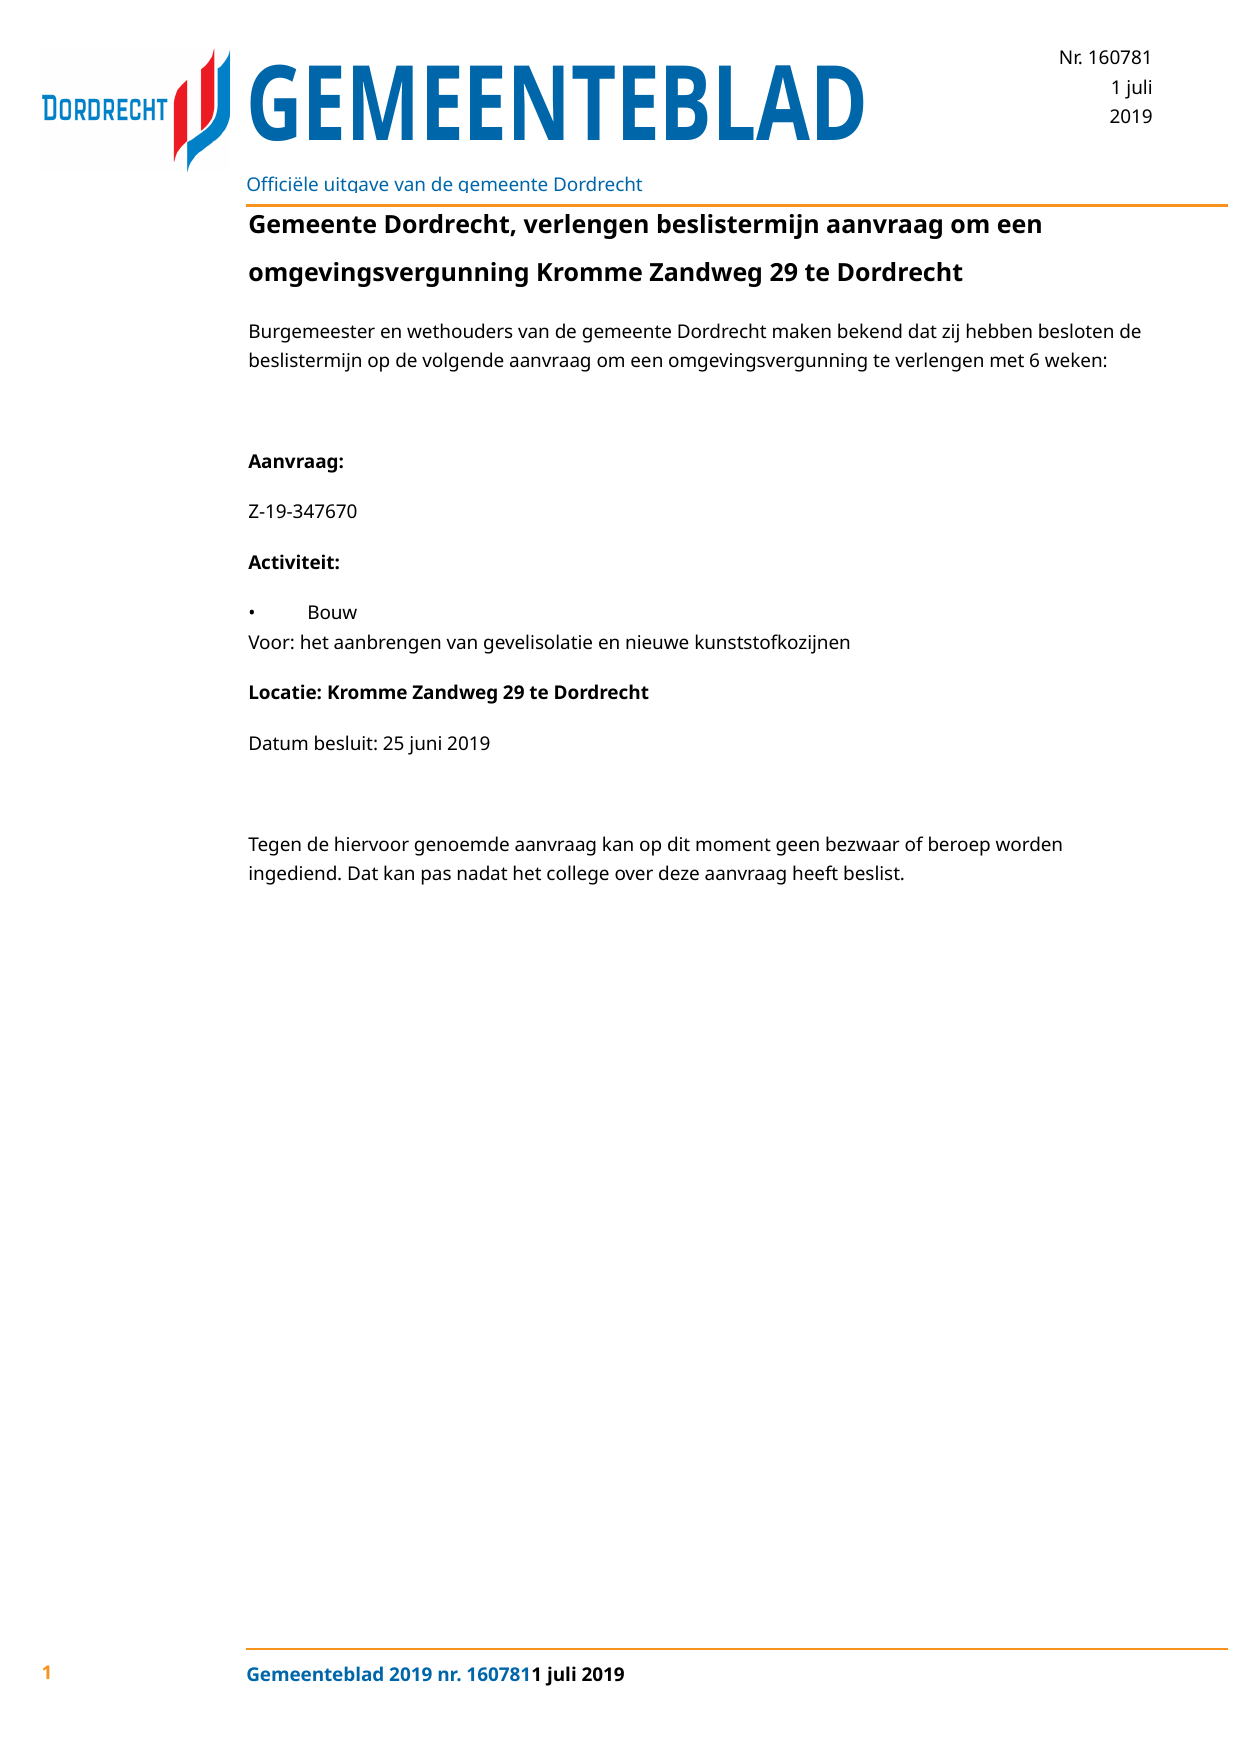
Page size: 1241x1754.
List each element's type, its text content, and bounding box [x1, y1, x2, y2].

text Activiteit: [248, 549, 1152, 575]
picture [41, 47, 231, 172]
text Datum besluit: 25 juni 2019 [248, 730, 1152, 756]
text Tegen de hiervoor genoemde aanvraag kan op dit moment geen bezwaar of beroep worden ingediend. Dat kan pas nadat het college over deze aanvraag heeft beslist. [248, 831, 1152, 886]
text Voor: het aanbrengen van gevelisolatie en nieuwe kunststofkozijnen [248, 629, 1152, 655]
text Locatie: Kromme Zandweg 29 te Dordrecht [248, 679, 1152, 705]
text Z-19-347670 [248, 499, 1152, 524]
list Bouw [248, 599, 1152, 625]
text Gemeente Dordrecht, verlengen beslistermijn aanvraag om een omgevingsvergunning Kromme Zandweg 29 te Dordrecht [248, 207, 1152, 288]
text Burgemeester en wethouders van de gemeente Dordrecht maken bekend dat zij hebben besloten de beslistermijn op de volgende aanvraag om een omgevingsvergunning te verlengen met 6 weken: [248, 318, 1152, 373]
text Aanvraag: [248, 448, 1152, 474]
